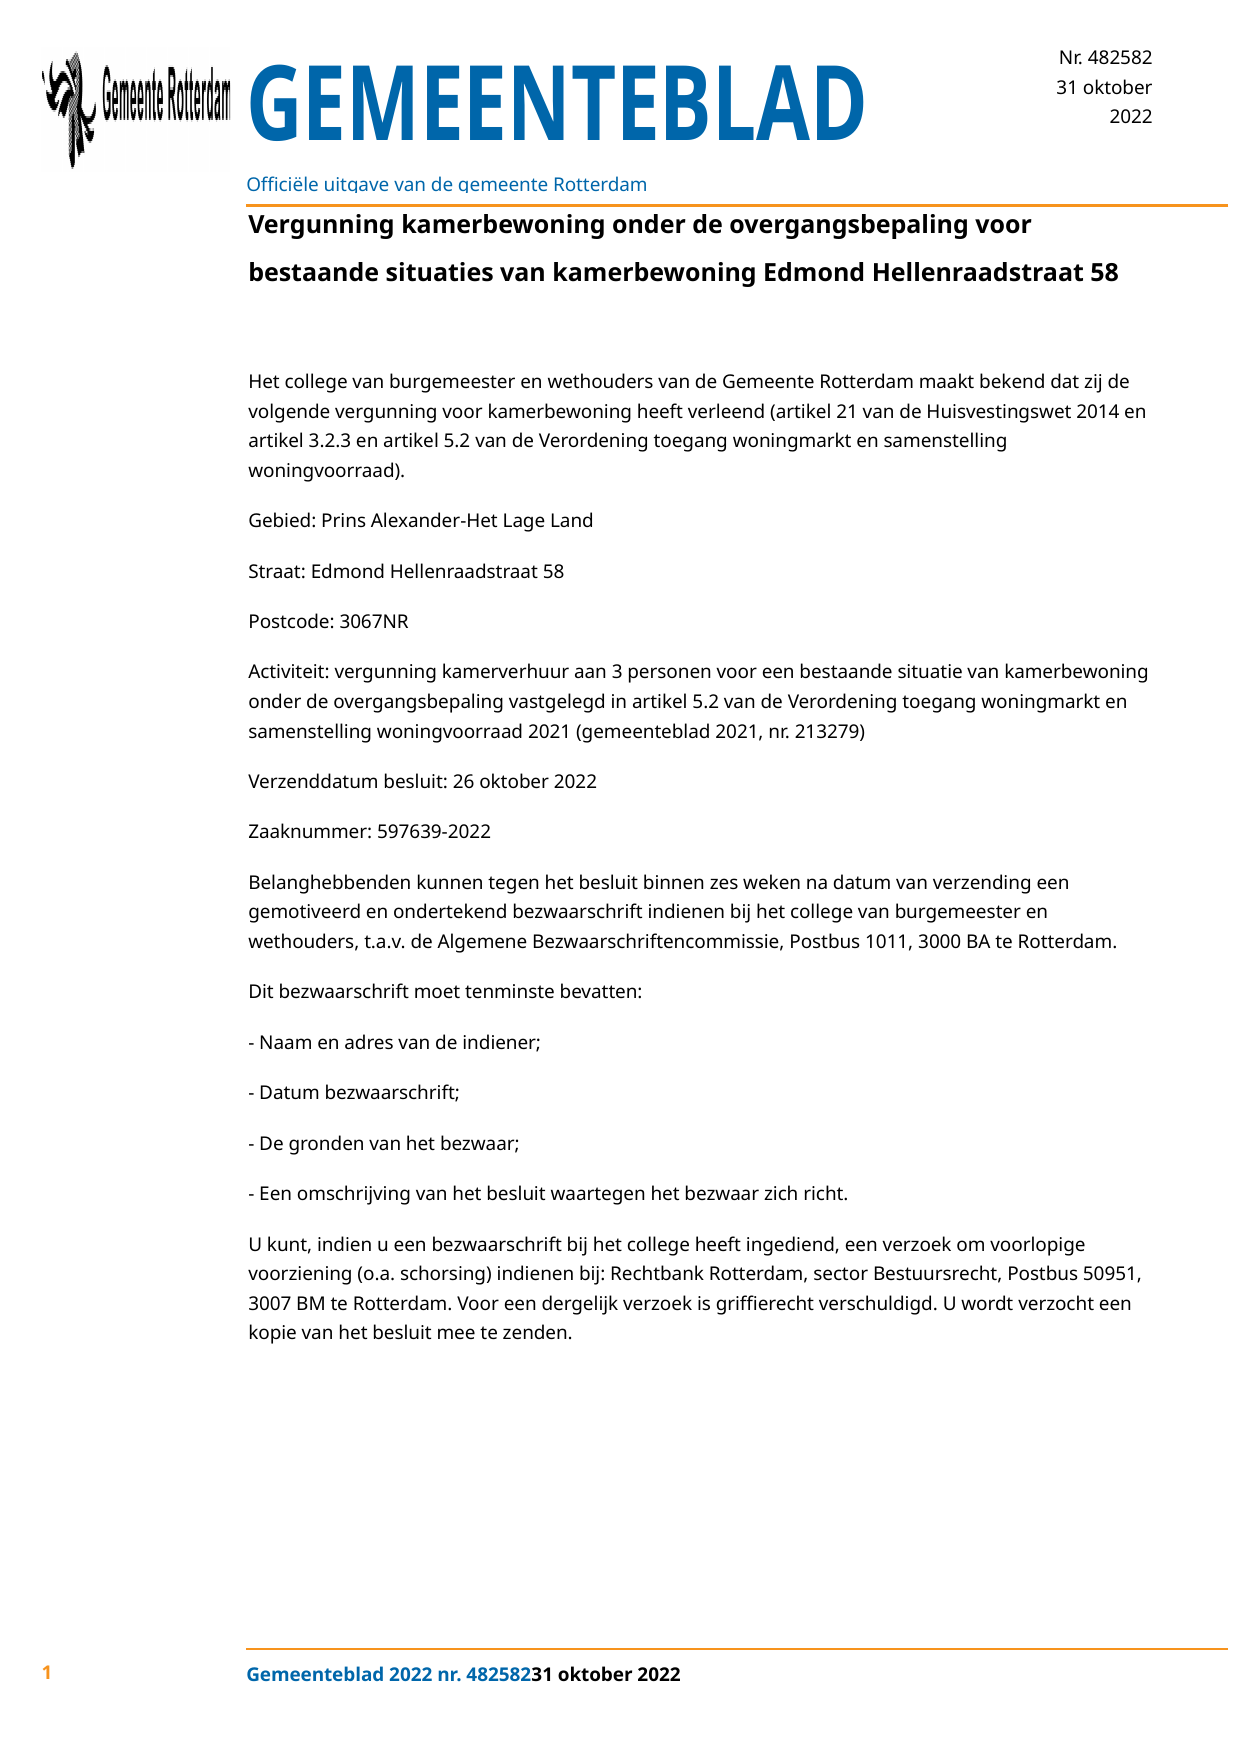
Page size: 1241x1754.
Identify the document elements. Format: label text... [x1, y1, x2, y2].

text Activiteit: vergunning kamerverhuur aan 3 personen voor een bestaande situatie van kamerbewoning onder de overgangsbepaling vastgelegd in artikel 5.2 van de Verordening toegang woningmarkt en samenstelling woningvoorraad 2021 (gemeenteblad 2021, nr. 213279) [248, 659, 1152, 744]
text Verzenddatum besluit: 26 oktober 2022 [248, 768, 1152, 794]
text - Datum bezwaarschrift; [248, 1079, 1152, 1105]
text - Een omschrijving van het besluit waartegen het bezwaar zich richt. [248, 1180, 1152, 1206]
text Zaaknummer: 597639-2022 [248, 819, 1152, 844]
text Postcode: 3067NR [248, 608, 1152, 634]
text Vergunning kamerbewoning onder de overgangsbepaling voor bestaande situaties van kamerbewoning Edmond Hellenraadstraat 58 [248, 207, 1152, 288]
text Gebied: Prins Alexander-Het Lage Land [248, 507, 1152, 533]
text - De gronden van het bezwaar; [248, 1130, 1152, 1156]
text Belanghebbenden kunnen tegen het besluit binnen zes weken na datum van verzending een gemotiveerd en ondertekend bezwaarschrift indienen bij het college van burgemeester en wethouders, t.a.v. de Algemene Bezwaarschriftencommissie, Postbus 1011, 3000 BA te Rotterdam. [248, 869, 1152, 954]
text Het college van burgemeester en wethouders van de Gemeente Rotterdam maakt bekend dat zij de volgende vergunning voor kamerbewoning heeft verleend (artikel 21 van de Huisvestingswet 2014 en artikel 3.2.3 en artikel 5.2 van de Verordening toegang woningmarkt en samenstelling woningvoorraad). [248, 368, 1152, 483]
text U kunt, indien u een bezwaarschrift bij het college heeft ingediend, een verzoek om voorlopige voorziening (o.a. schorsing) indienen bij: Rechtbank Rotterdam, sector Bestuursrecht, Postbus 50951, 3007 BM te Rotterdam. Voor een dergelijk verzoek is griffierecht verschuldigd. U wordt verzocht een kopie van het besluit mee te zenden. [248, 1231, 1152, 1345]
text - Naam en adres van de indiener; [248, 1029, 1152, 1055]
picture [41, 47, 231, 172]
text Dit bezwaarschrift moet tenminste bevatten: [248, 979, 1152, 1004]
text Straat: Edmond Hellenraadstraat 58 [248, 558, 1152, 584]
